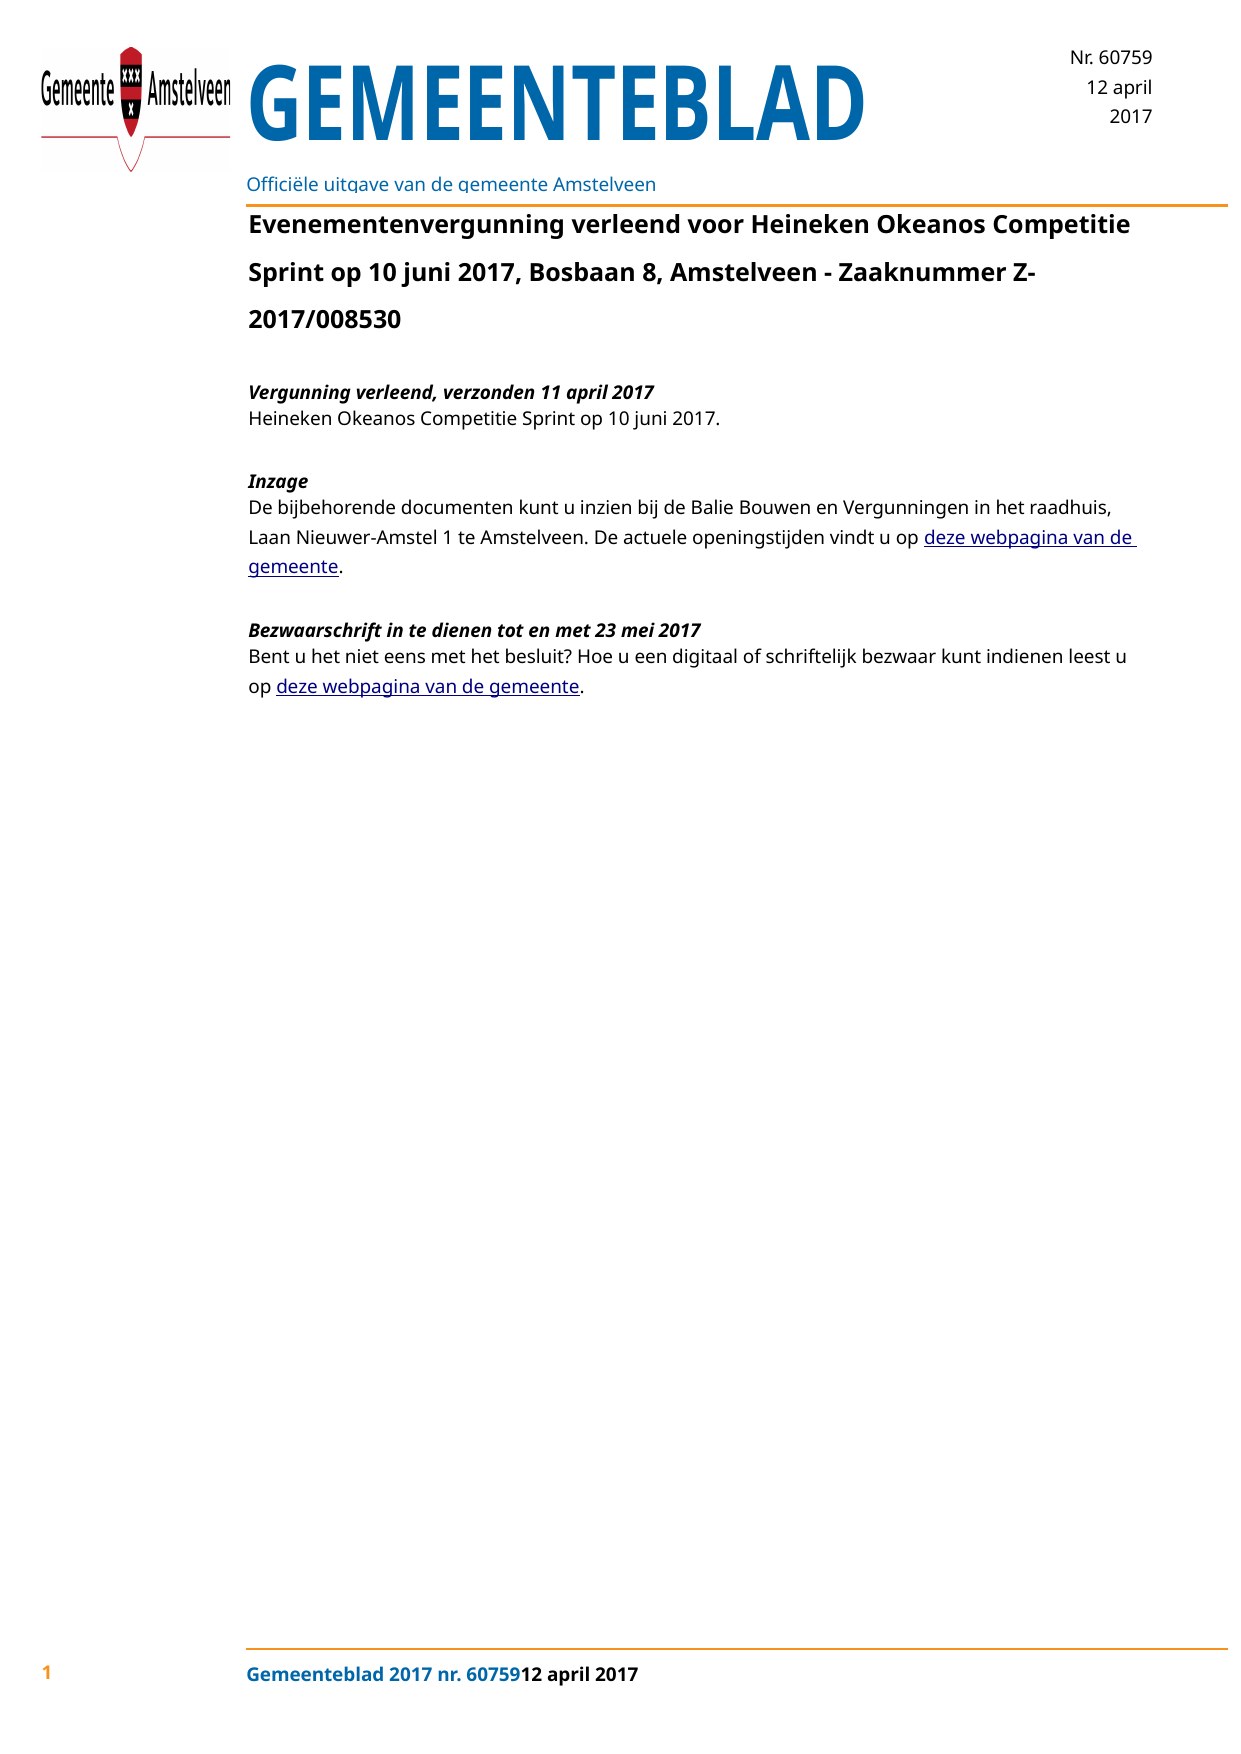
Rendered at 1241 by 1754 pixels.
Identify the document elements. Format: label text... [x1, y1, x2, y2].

text Evenementenvergunning verleend voor Heineken Okeanos Competitie Sprint op 10 juni 2017, Bosbaan 8, Amstelveen - Zaaknummer Z-2017/008530 [248, 207, 1152, 336]
picture [41, 47, 231, 172]
text Vergunning verleend, verzonden 11 april 2017 [248, 379, 1152, 405]
text De bijbehorende documenten kunt u inzien bij de Balie Bouwen en Vergunningen in het raadhuis, Laan Nieuwer-Amstel 1 te Amstelveen. De actuele openingstijden vindt u op deze webpagina van de gemeente. [248, 494, 1152, 579]
text Bezwaarschrift in te dienen tot en met 23 mei 2017 [248, 618, 1152, 643]
text Inzage [248, 469, 1152, 494]
text Bent u het niet eens met het besluit? Hoe u een digitaal of schriftelijk bezwaar kunt indienen leest u op deze webpagina van de gemeente. [248, 643, 1152, 699]
text Heineken Okeanos Competitie Sprint op 10 juni 2017. [248, 405, 1152, 431]
